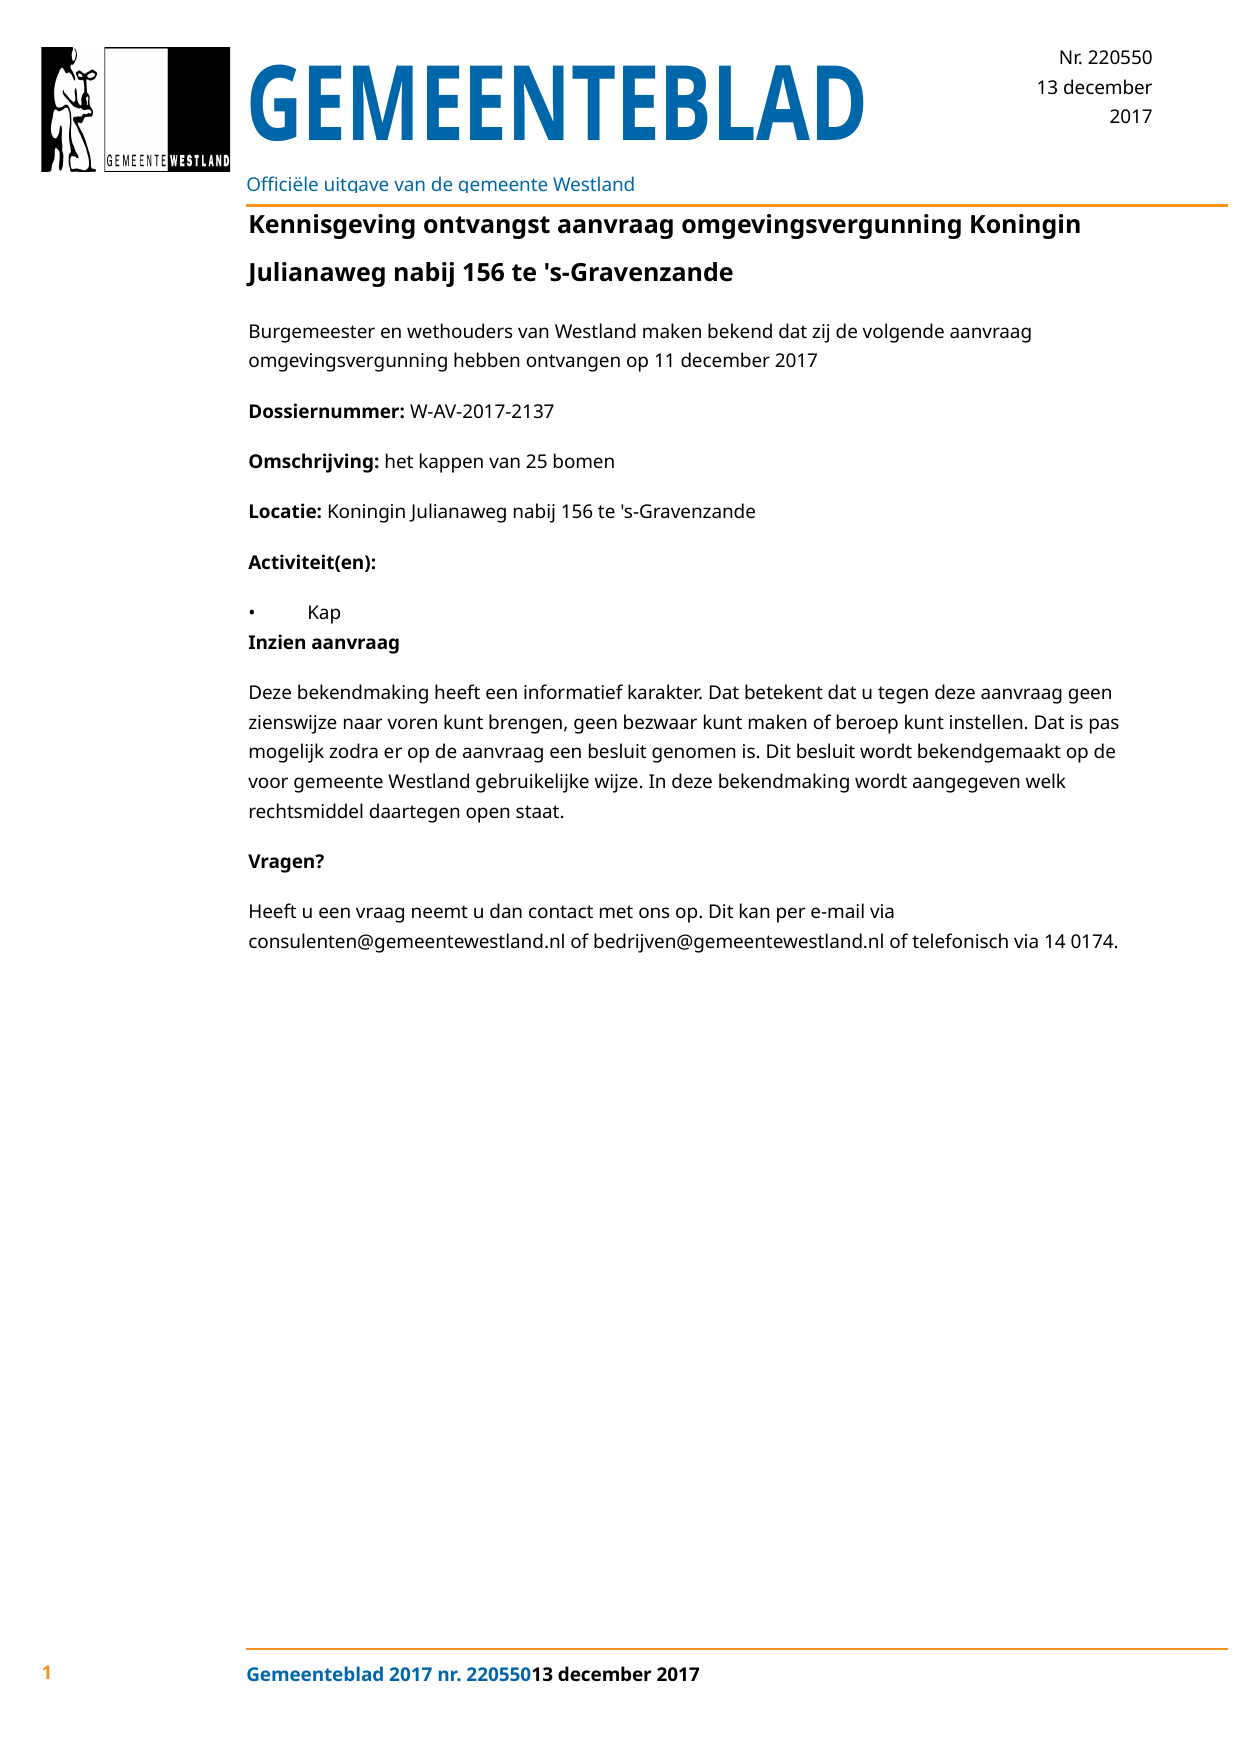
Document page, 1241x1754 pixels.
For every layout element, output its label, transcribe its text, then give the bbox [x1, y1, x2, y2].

text Locatie: Koningin Julianaweg nabij 156 te 's-Gravenzande [248, 499, 1152, 524]
text Deze bekendmaking heeft een informatief karakter. Dat betekent dat u tegen deze aanvraag geen zienswijze naar voren kunt brengen, geen bezwaar kunt maken of beroep kunt instellen. Dat is pas mogelijk zodra er op de aanvraag een besluit genomen is. Dit besluit wordt bekendgemaakt op de voor gemeente Westland gebruikelijke wijze. In deze bekendmaking wordt aangegeven welk rechtsmiddel daartegen open staat. [248, 679, 1152, 824]
text Dossiernummer: W-AV-2017-2137 [248, 398, 1152, 424]
list Kap [248, 599, 1152, 625]
text Heeft u een vraag neemt u dan contact met ons op. Dit kan per e-mail via consulenten@gemeentewestland.nl of bedrijven@gemeentewestland.nl of telefonisch via 14 0174. [248, 899, 1152, 954]
text Burgemeester en wethouders van Westland maken bekend dat zij de volgende aanvraag omgevingsvergunning hebben ontvangen op 11 december 2017 [248, 318, 1152, 373]
text Kennisgeving ontvangst aanvraag omgevingsvergunning Koningin Julianaweg nabij 156 te 's-Gravenzande [248, 207, 1152, 288]
picture [41, 47, 231, 172]
text Inzien aanvraag [248, 629, 1152, 655]
text Vragen? [248, 848, 1152, 874]
text Omschrijving: het kappen van 25 bomen [248, 448, 1152, 474]
text Activiteit(en): [248, 549, 1152, 575]
